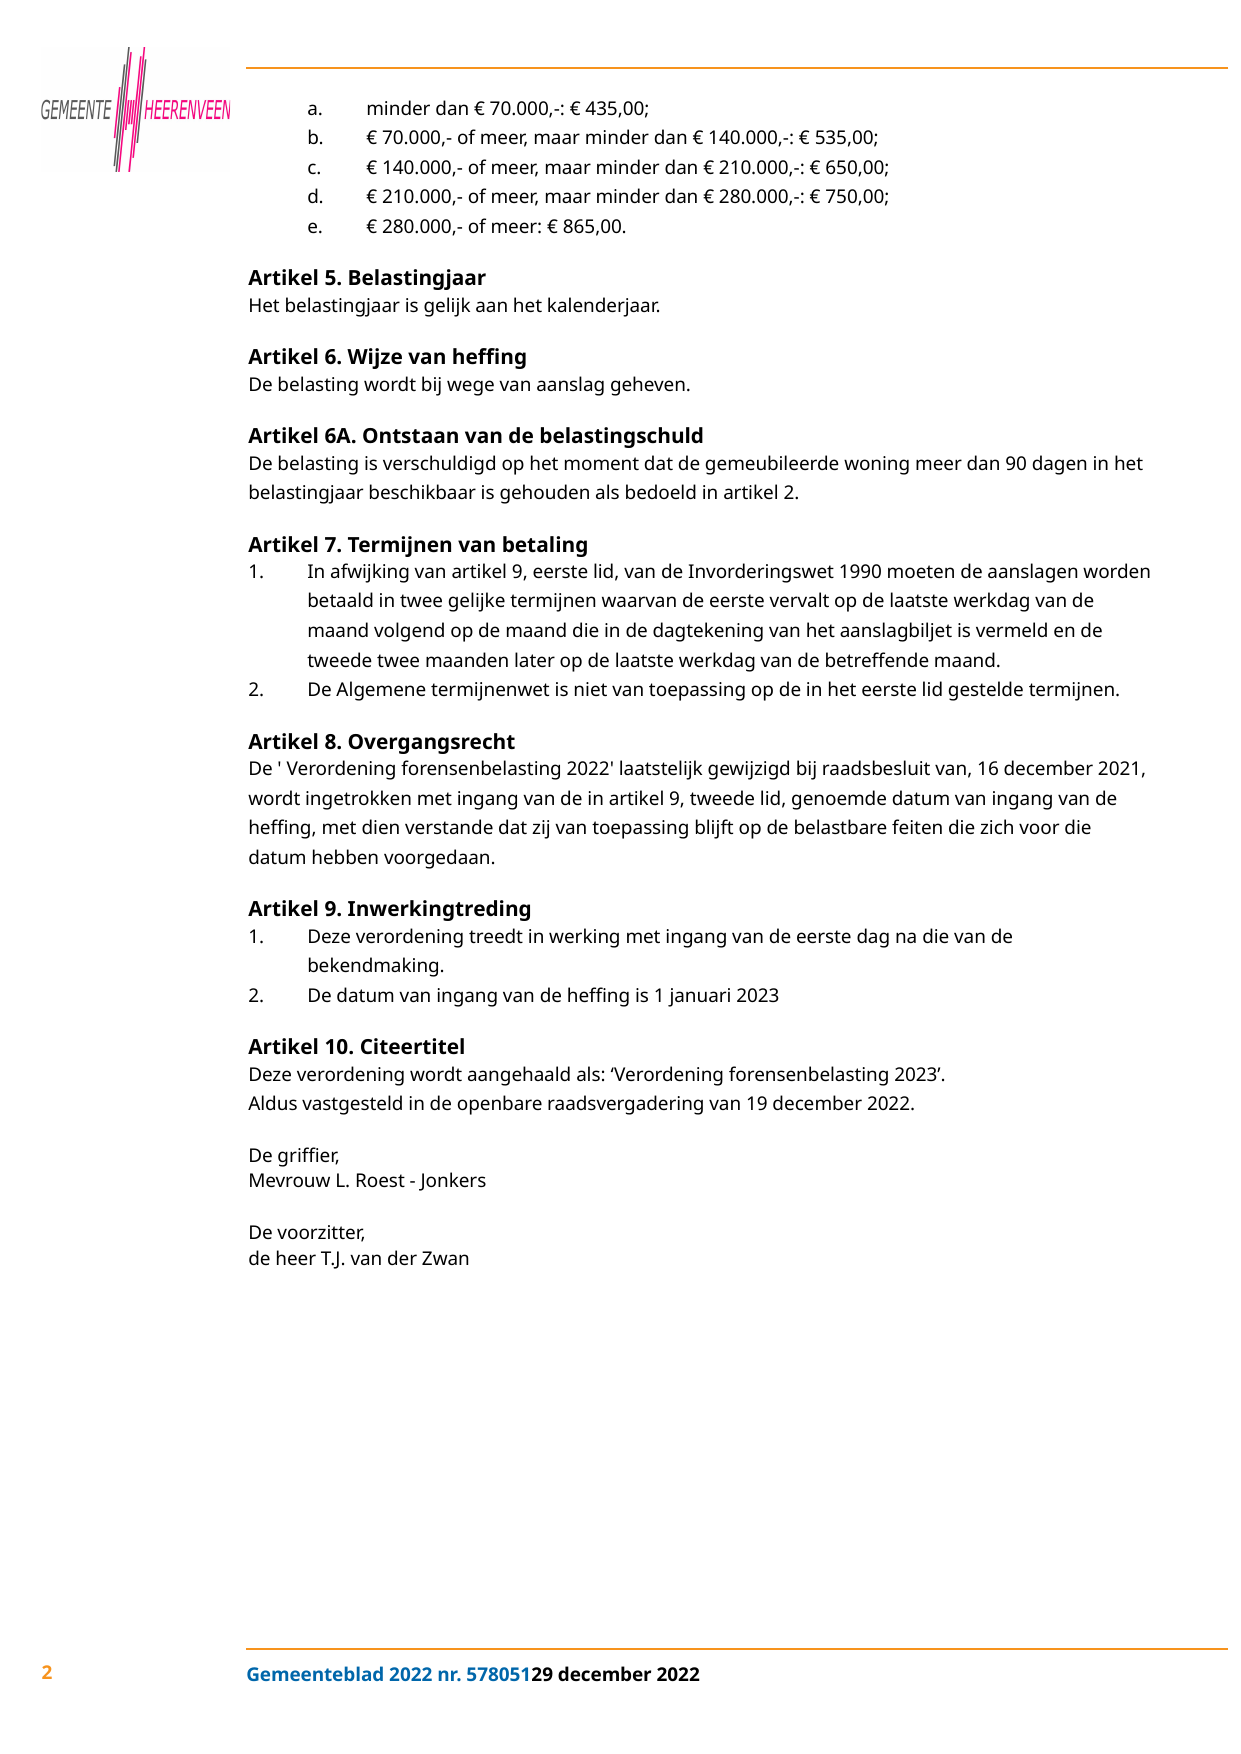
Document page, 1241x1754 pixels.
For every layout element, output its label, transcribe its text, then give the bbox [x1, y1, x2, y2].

text De ' Verordening forensenbelasting 2022' laatstelijk gewijzigd bij raadsbesluit van, 16 december 2021, wordt ingetrokken met ingang van de in artikel 9, tweede lid, genoemde datum van ingang van de heffing, met dien verstande dat zij van toepassing blijft op de belastbare feiten die zich voor die datum hebben voorgedaan. [248, 755, 1152, 870]
picture [41, 47, 231, 172]
text Artikel 9. Inwerkingtreding [248, 894, 1152, 923]
text De belasting is verschuldigd op het moment dat de gemeubileerde woning meer dan 90 dagen in het belastingjaar beschikbaar is gehouden als bedoeld in artikel 2. [248, 450, 1152, 505]
text Artikel 6A. Ontstaan van de belastingschuld [248, 421, 1152, 450]
list € 280.000,- of meer: € 865,00. [307, 213, 1152, 239]
list Deze verordening treedt in werking met ingang van de eerste dag na die van de bekendmaking. [248, 923, 1152, 978]
list € 140.000,- of meer, maar minder dan € 210.000,-: € 650,00; [307, 154, 1152, 180]
list € 210.000,- of meer, maar minder dan € 280.000,-: € 750,00; [307, 183, 1152, 209]
list minder dan € 70.000,-: € 435,00; [307, 95, 1152, 121]
list In afwijking van artikel 9, eerste lid, van de Invorderingswet 1990 moeten de aanslagen worden betaald in twee gelijke termijnen waarvan de eerste vervalt op de laatste werkdag van de maand volgend op de maand die in de dagtekening van het aanslagbiljet is vermeld en de tweede twee maanden later op de laatste werkdag van de betreffende maand. [248, 558, 1152, 673]
text Het belastingjaar is gelijk aan het kalenderjaar. [248, 292, 1152, 318]
text Artikel 5. Belastingjaar [248, 263, 1152, 292]
text Artikel 7. Termijnen van betaling [248, 530, 1152, 558]
text de heer T.J. van der Zwan [248, 1245, 1152, 1271]
text De belasting wordt bij wege van aanslag geheven. [248, 371, 1152, 397]
text De griffier, [248, 1142, 1152, 1168]
text Aldus vastgesteld in de openbare raadsvergadering van 19 december 2022. [248, 1091, 1152, 1116]
text Mevrouw L. Roest - Jonkers [248, 1168, 1152, 1193]
text De voorzitter, [248, 1219, 1152, 1245]
text Artikel 8. Overgangsrecht [248, 727, 1152, 755]
list € 70.000,- of meer, maar minder dan € 140.000,-: € 535,00; [307, 124, 1152, 150]
text Deze verordening wordt aangehaald als: ‘Verordening forensenbelasting 2023’. [248, 1061, 1152, 1087]
list De Algemene termijnenwet is niet van toepassing op de in het eerste lid gestelde termijnen. [248, 676, 1152, 702]
text Artikel 6. Wijze van heffing [248, 342, 1152, 371]
list De datum van ingang van de heffing is 1 januari 2023 [248, 982, 1152, 1008]
text Artikel 10. Citeertitel [248, 1032, 1152, 1061]
